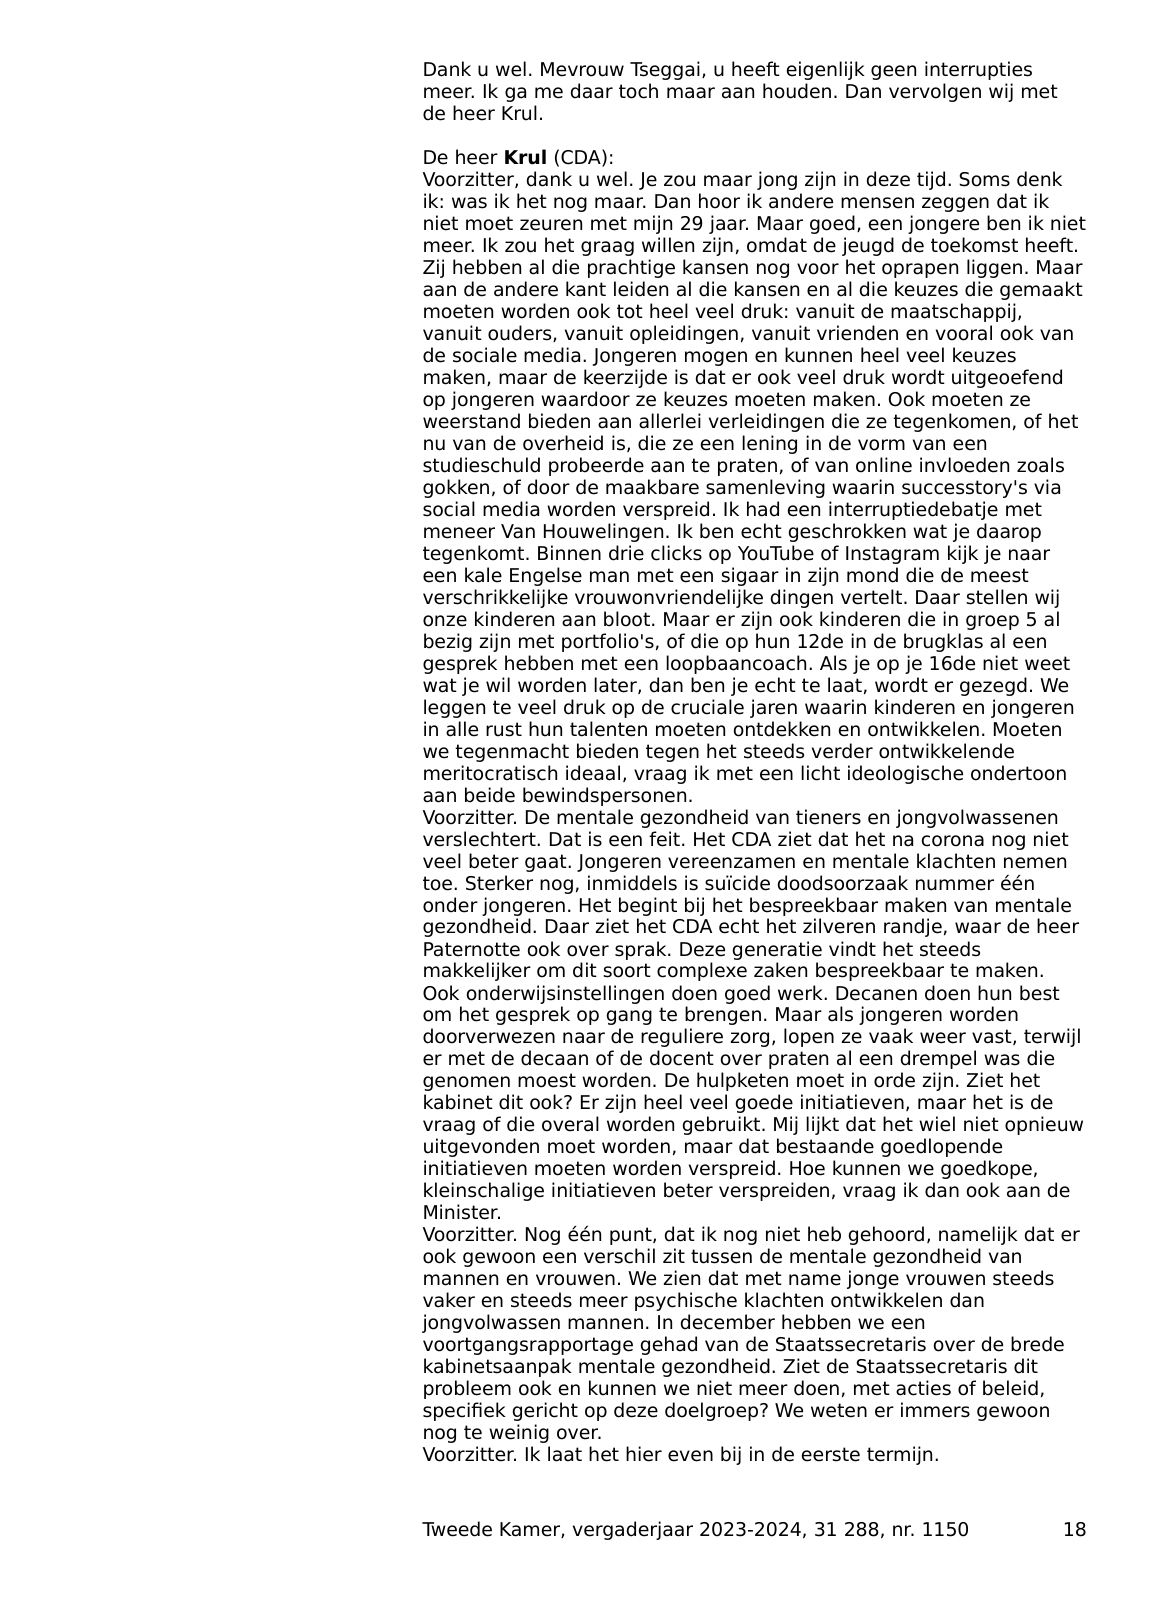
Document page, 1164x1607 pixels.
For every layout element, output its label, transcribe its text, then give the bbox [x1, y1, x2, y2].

text Dank u wel. Mevrouw Tseggai, u heeft eigenlijk geen interrupties meer. Ik ga me daar toch maar aan houden. Dan vervolgen wij met de heer Krul. [422, 59, 1087, 125]
text Voorzitter. Ik laat het hier even bij in de eerste termijn. [422, 1444, 1087, 1466]
text Voorzitter. Nog één punt, dat ik nog niet heb gehoord, namelijk dat er ook gewoon een verschil zit tussen de mentale gezondheid van mannen en vrouwen. We zien dat met name jonge vrouwen steeds vaker en steeds meer psychische klachten ontwikkelen dan jongvolwassen mannen. In december hebben we een voortgangsrapportage gehad van de Staatssecretaris over de brede kabinetsaanpak mentale gezondheid. Ziet de Staatssecretaris dit probleem ook en kunnen we niet meer doen, met acties of beleid, specifiek gericht op deze doelgroep? We weten er immers gewoon nog te weinig over. [422, 1224, 1087, 1444]
text Voorzitter. De mentale gezondheid van tieners en jongvolwassenen verslechtert. Dat is een feit. Het CDA ziet dat het na corona nog niet veel beter gaat. Jongeren vereenzamen en mentale klachten nemen toe. Sterker nog, inmiddels is suïcide doodsoorzaak nummer één onder jongeren. Het begint bij het bespreekbaar maken van mentale gezondheid. Daar ziet het CDA echt het zilveren randje, waar de heer Paternotte ook over sprak. Deze generatie vindt het steeds makkelijker om dit soort complexe zaken bespreekbaar te maken. Ook onderwijsinstellingen doen goed werk. Decanen doen hun best om het gesprek op gang te brengen. Maar als jongeren worden doorverwezen naar de reguliere zorg, lopen ze vaak weer vast, terwijl er met de decaan of de docent over praten al een drempel was die genomen moest worden. De hulpketen moet in orde zijn. Ziet het kabinet dit ook? Er zijn heel veel goede initiatieven, maar het is de vraag of die overal worden gebruikt. Mij lijkt dat het wiel niet opnieuw uitgevonden moet worden, maar dat bestaande goedlopende initiatieven moeten worden verspreid. Hoe kunnen we goedkope, kleinschalige initiatieven beter verspreiden, vraag ik dan ook aan de Minister. [422, 807, 1087, 1224]
text Voorzitter, dank u wel. Je zou maar jong zijn in deze tijd. Soms denk ik: was ik het nog maar. Dan hoor ik andere mensen zeggen dat ik niet moet zeuren met mijn 29 jaar. Maar goed, een jongere ben ik niet meer. Ik zou het graag willen zijn, omdat de jeugd de toekomst heeft. Zij hebben al die prachtige kansen nog voor het oprapen liggen. Maar aan de andere kant leiden al die kansen en al die keuzes die gemaakt moeten worden ook tot heel veel druk: vanuit de maatschappij, vanuit ouders, vanuit opleidingen, vanuit vrienden en vooral ook van de sociale media. Jongeren mogen en kunnen heel veel keuzes maken, maar de keerzijde is dat er ook veel druk wordt uitgeoefend op jongeren waardoor ze keuzes moeten maken. Ook moeten ze weerstand bieden aan allerlei verleidingen die ze tegenkomen, of het nu van de overheid is, die ze een lening in de vorm van een studieschuld probeerde aan te praten, of van online invloeden zoals gokken, of door de maakbare samenleving waarin successtory's via social media worden verspreid. Ik had een interruptiedebatje met meneer Van Houwelingen. Ik ben echt geschrokken wat je daarop tegenkomt. Binnen drie clicks op YouTube of Instagram kijk je naar een kale Engelse man met een sigaar in zijn mond die de meest verschrikkelijke vrouwonvriendelijke dingen vertelt. Daar stellen wij onze kinderen aan bloot. Maar er zijn ook kinderen die in groep 5 al bezig zijn met portfolio's, of die op hun 12de in de brugklas al een gesprek hebben met een loopbaancoach. Als je op je 16de niet weet wat je wil worden later, dan ben je echt te laat, wordt er gezegd. We leggen te veel druk op de cruciale jaren waarin kinderen en jongeren in alle rust hun talenten moeten ontdekken en ontwikkelen. Moeten we tegenmacht bieden tegen het steeds verder ontwikkelende meritocratisch ideaal, vraag ik met een licht ideologische ondertoon aan beide bewindspersonen. [422, 169, 1087, 807]
text De heer Krul (CDA): [422, 147, 1087, 169]
